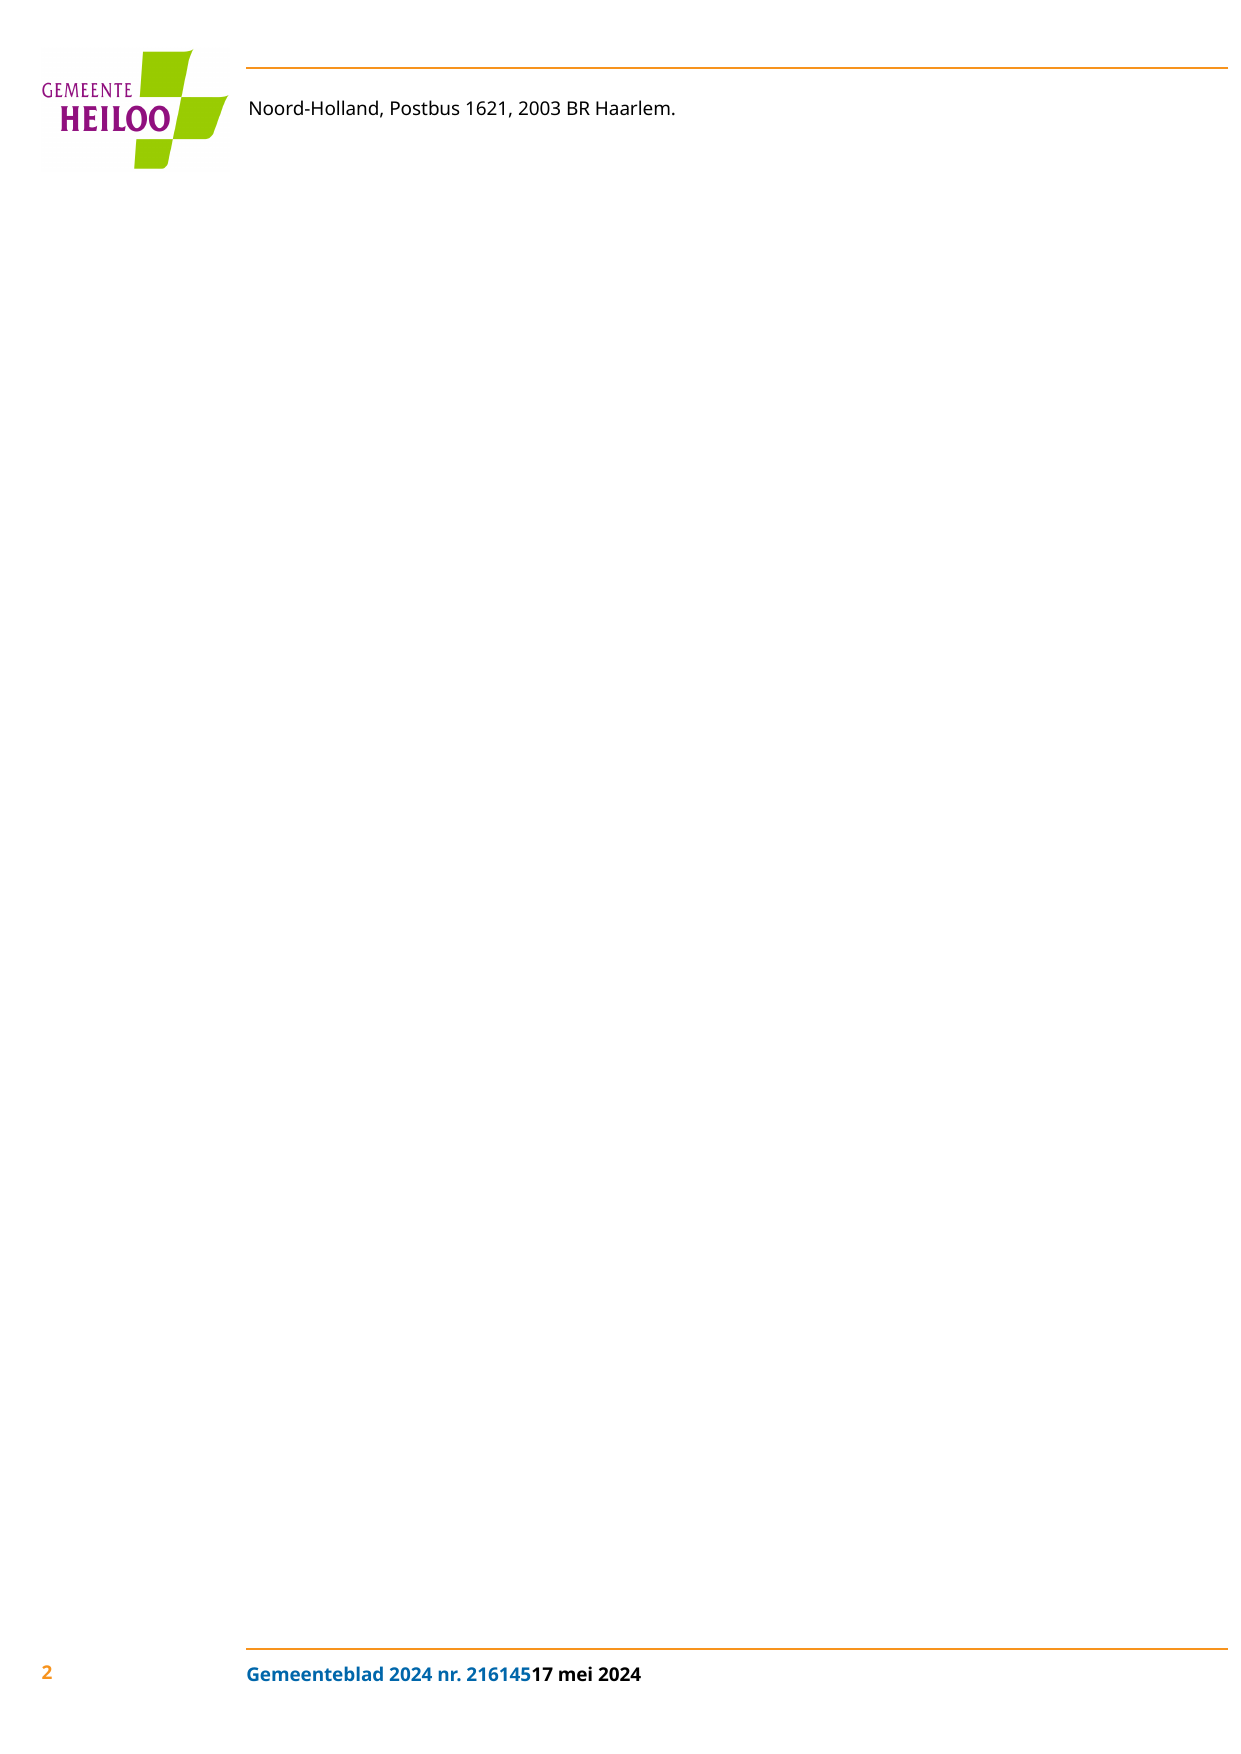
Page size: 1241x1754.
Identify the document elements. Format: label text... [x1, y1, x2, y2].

text Noord-Holland, Postbus 1621, 2003 BR Haarlem. [248, 95, 1152, 121]
picture [41, 47, 231, 172]
